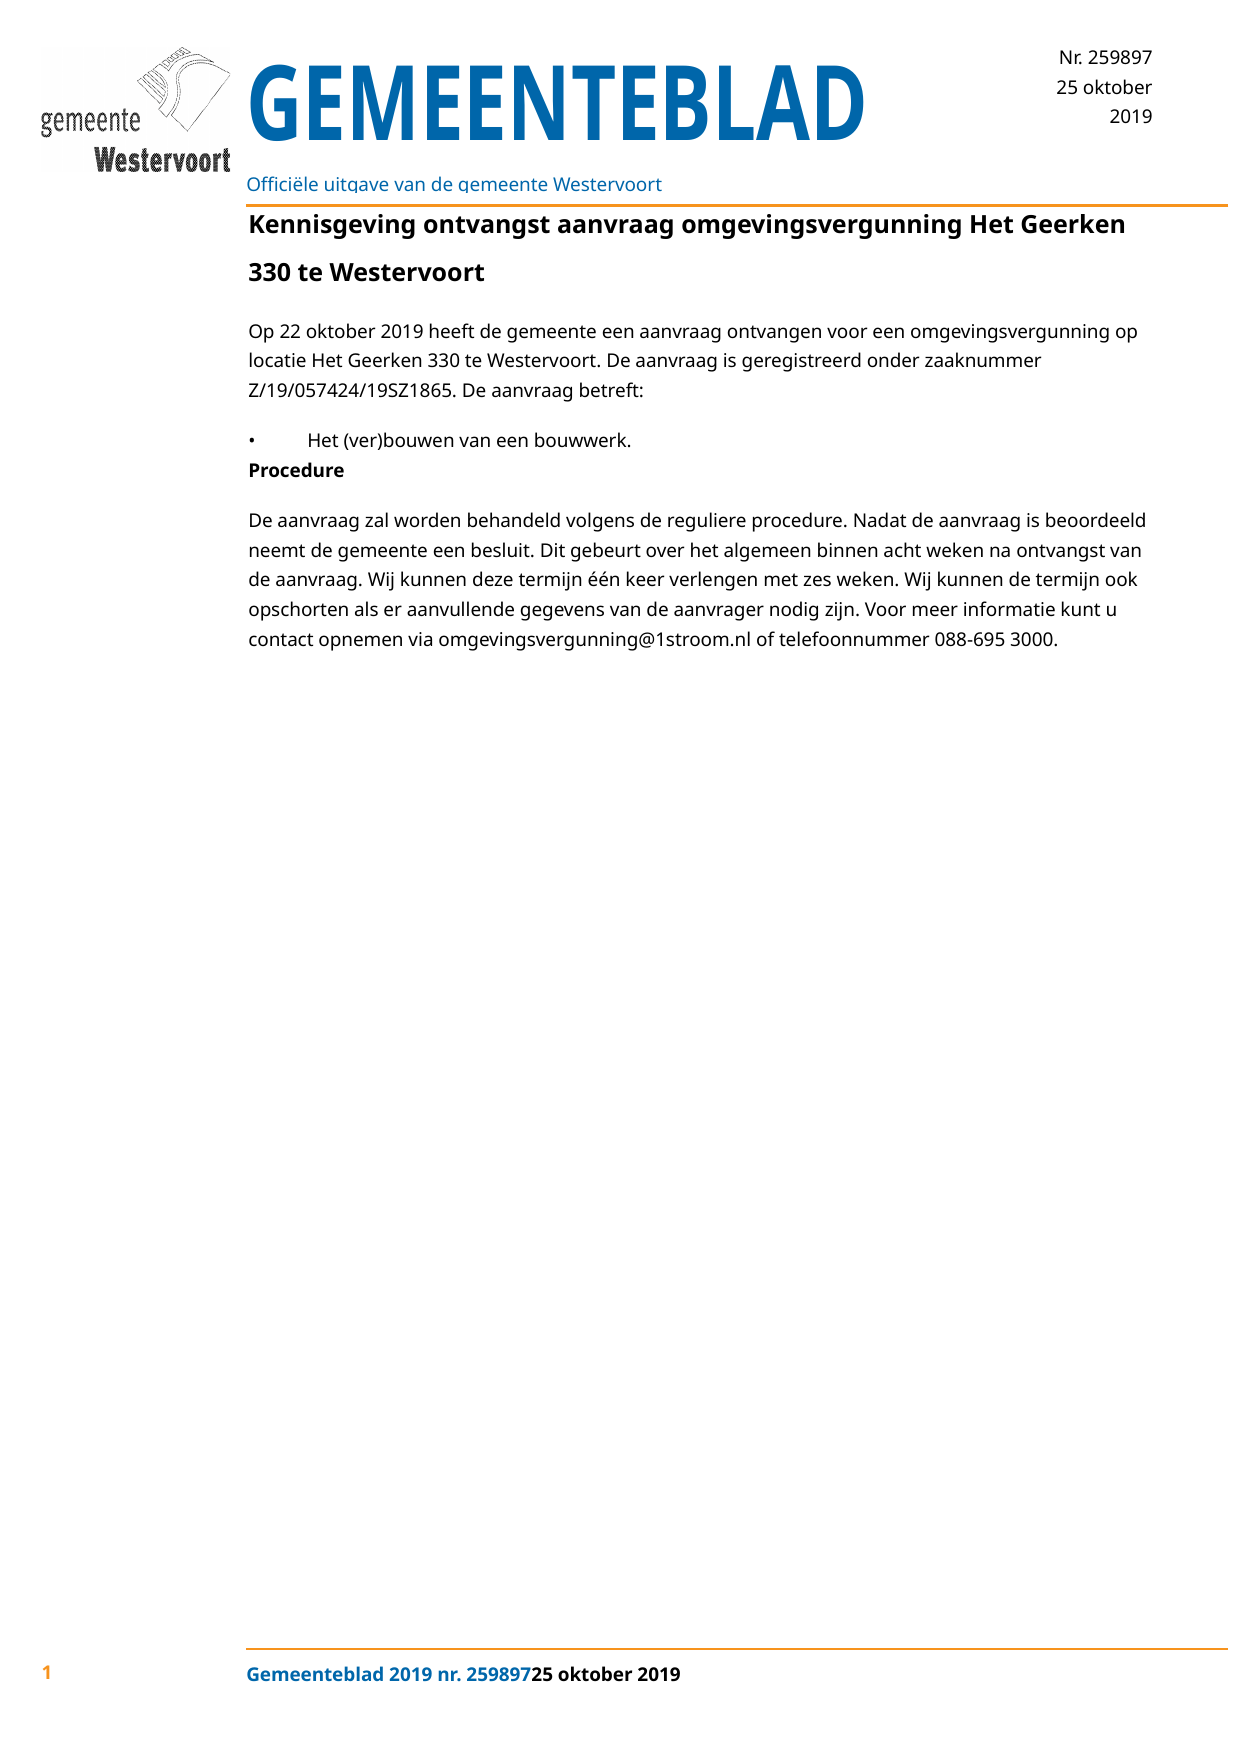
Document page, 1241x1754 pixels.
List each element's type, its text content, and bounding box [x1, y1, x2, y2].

picture [41, 47, 231, 172]
text Kennisgeving ontvangst aanvraag omgevingsvergunning Het Geerken 330 te Westervoort [248, 207, 1152, 288]
text De aanvraag zal worden behandeld volgens de reguliere procedure. Nadat de aanvraag is beoordeeld neemt de gemeente een besluit. Dit gebeurt over het algemeen binnen acht weken na ontvangst van de aanvraag. Wij kunnen deze termijn één keer verlengen met zes weken. Wij kunnen de termijn ook opschorten als er aanvullende gegevens van de aanvrager nodig zijn. Voor meer informatie kunt u contact opnemen via omgevingsvergunning@1stroom.nl of telefoonnummer 088-695 3000. [248, 507, 1152, 652]
list Het (ver)bouwen van een bouwwerk. [248, 427, 1152, 453]
text Procedure [248, 457, 1152, 483]
text Op 22 oktober 2019 heeft de gemeente een aanvraag ontvangen voor een omgevingsvergunning op locatie Het Geerken 330 te Westervoort. De aanvraag is geregistreerd onder zaaknummer Z/19/057424/19SZ1865. De aanvraag betreft: [248, 318, 1152, 403]
